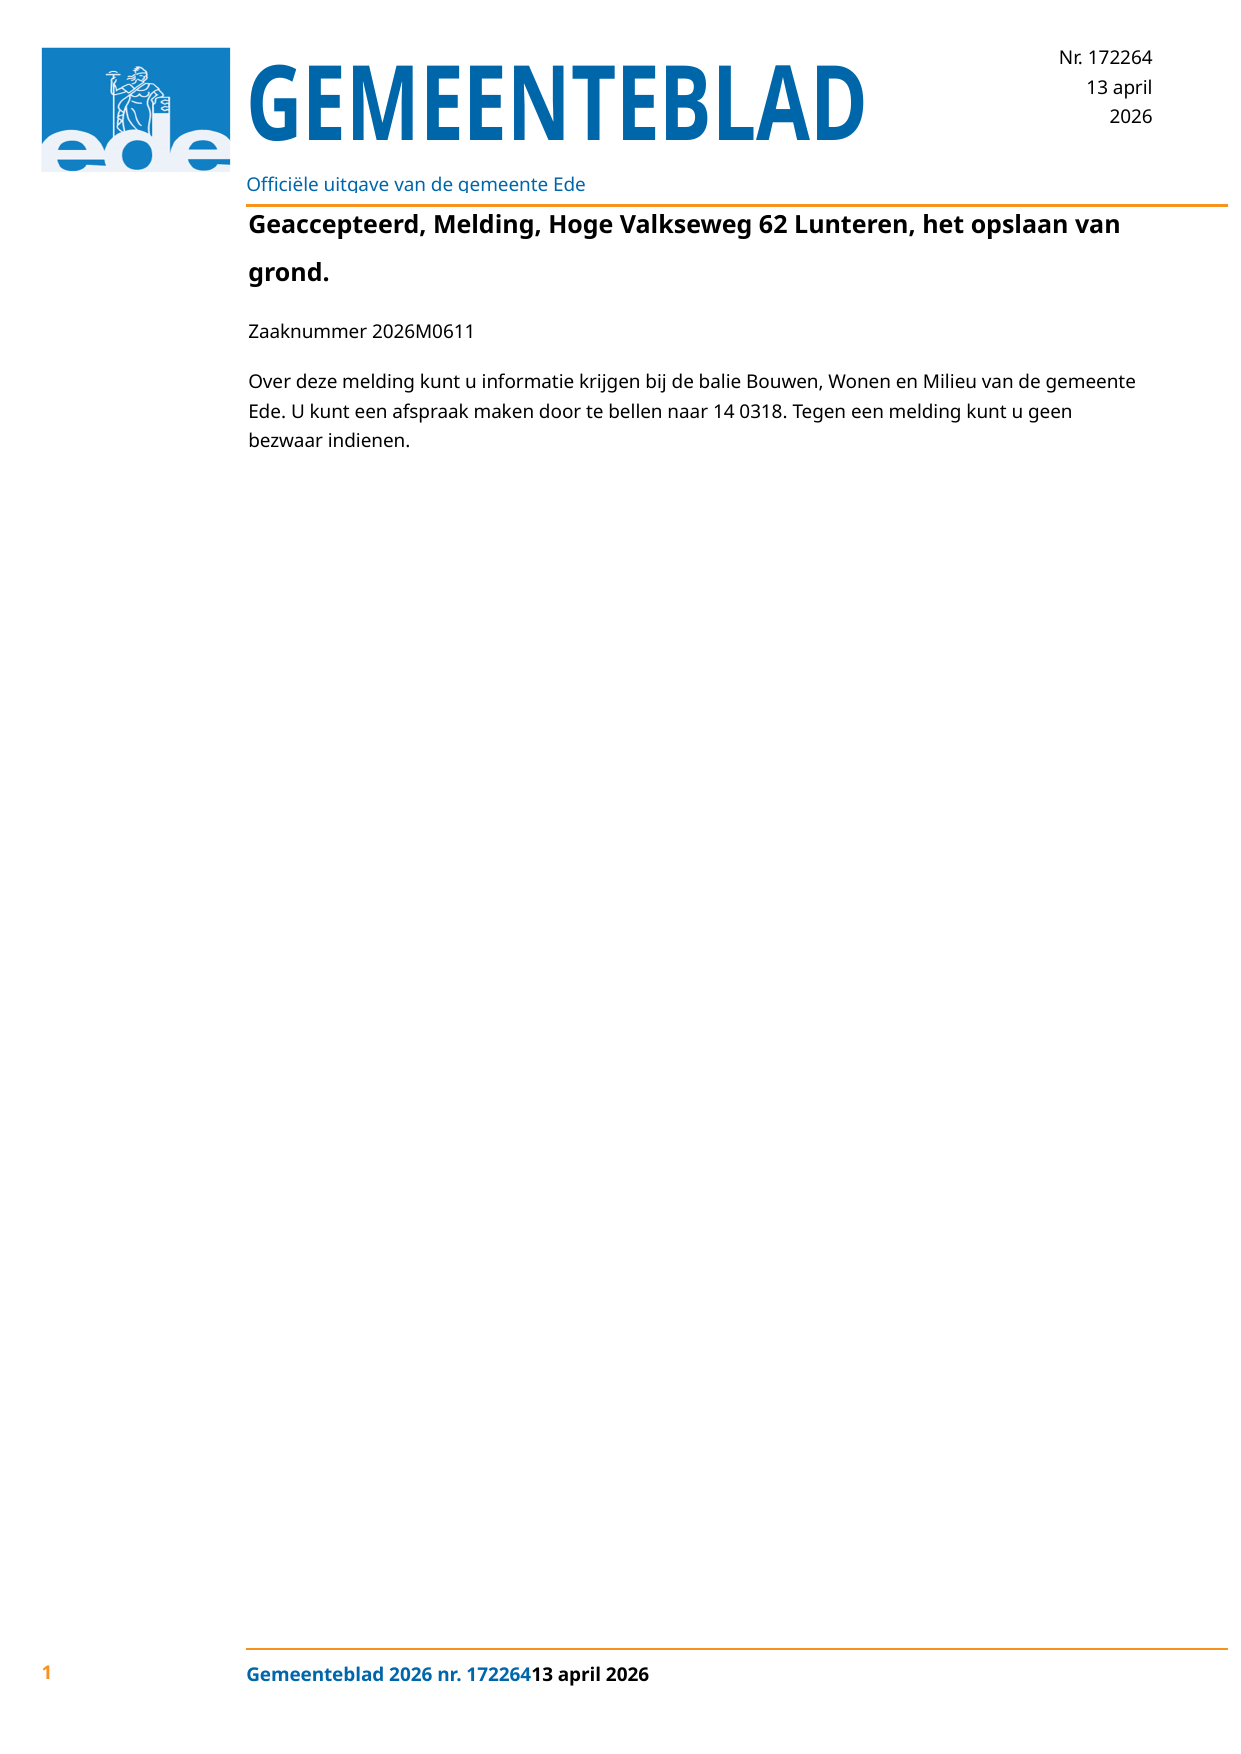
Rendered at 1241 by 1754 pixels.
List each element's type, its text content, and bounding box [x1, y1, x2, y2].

text Zaaknummer 2026M0611 [248, 318, 1152, 344]
text Over deze melding kunt u informatie krijgen bij de balie Bouwen, Wonen en Milieu van de gemeente Ede. U kunt een afspraak maken door te bellen naar 14 0318. Tegen een melding kunt u geen bezwaar indienen. [248, 368, 1152, 453]
picture [41, 47, 231, 172]
text Geaccepteerd, Melding, Hoge Valkseweg 62 Lunteren, het opslaan van grond. [248, 207, 1152, 288]
